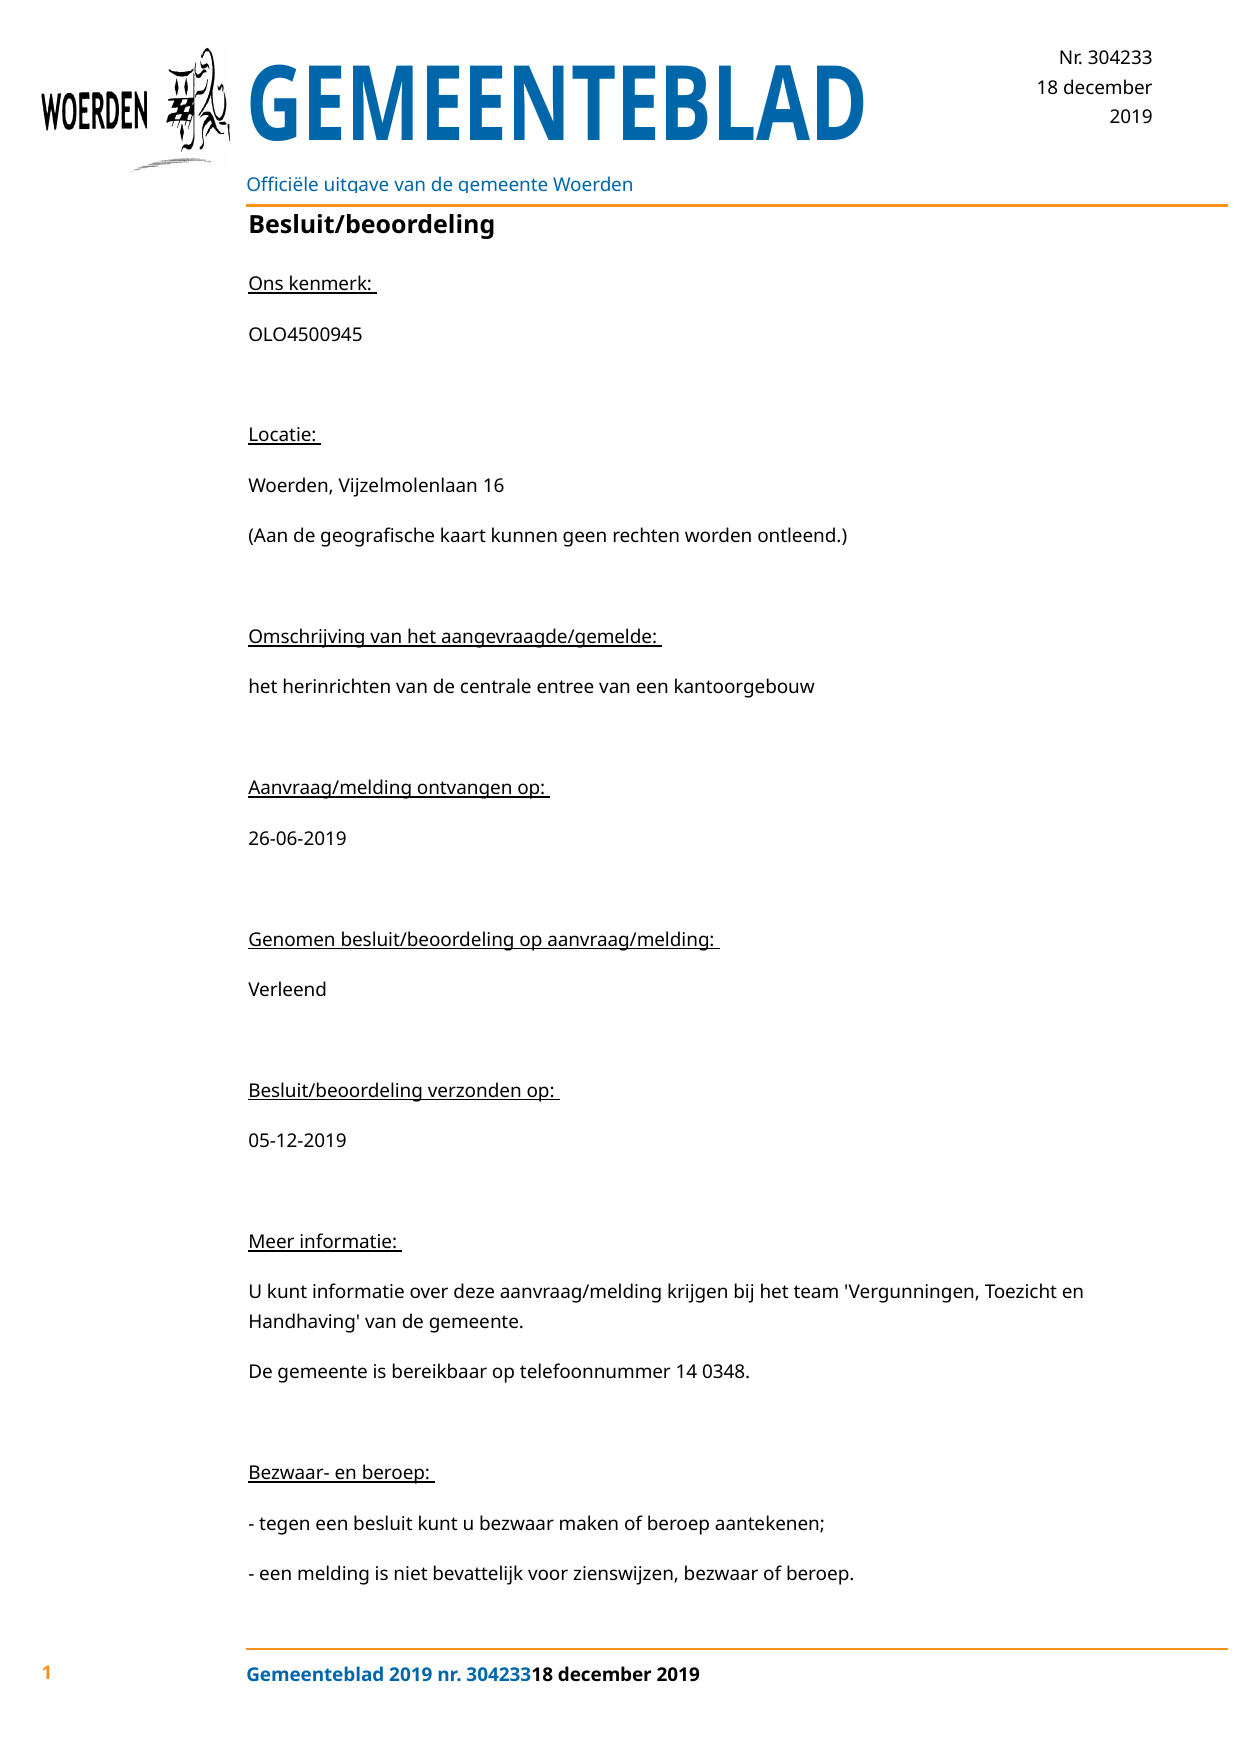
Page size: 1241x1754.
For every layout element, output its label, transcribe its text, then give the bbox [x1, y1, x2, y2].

text Besluit/beoordeling verzonden op: [248, 1077, 1152, 1103]
text Meer informatie: [248, 1228, 1152, 1254]
text - een melding is niet bevattelijk voor zienswijzen, bezwaar of beroep. [248, 1560, 1152, 1586]
text OLO4500945 [248, 321, 1152, 346]
text Bezwaar- en beroep: [248, 1459, 1152, 1485]
text U kunt informatie over deze aanvraag/melding krijgen bij het team 'Vergunningen, Toezicht en Handhaving' van de gemeente. [248, 1279, 1152, 1334]
text Locatie: [248, 422, 1152, 447]
text Omschrijving van het aangevraagde/gemelde: [248, 623, 1152, 649]
text Aanvraag/melding ontvangen op: [248, 774, 1152, 800]
text Genomen besluit/beoordeling op aanvraag/melding: [248, 926, 1152, 951]
text 26-06-2019 [248, 825, 1152, 851]
picture [41, 47, 231, 172]
text (Aan de geografische kaart kunnen geen rechten worden ontleend.) [248, 522, 1152, 548]
text Woerden, Vijzelmolenlaan 16 [248, 472, 1152, 498]
text Besluit/beoordeling [248, 207, 1152, 241]
text 05-12-2019 [248, 1127, 1152, 1153]
text Verleend [248, 976, 1152, 1002]
text Ons kenmerk: [248, 270, 1152, 296]
text De gemeente is bereikbaar op telefoonnummer 14 0348. [248, 1359, 1152, 1384]
text het herinrichten van de centrale entree van een kantoorgebouw [248, 674, 1152, 699]
text - tegen een besluit kunt u bezwaar maken of beroep aantekenen; [248, 1510, 1152, 1536]
